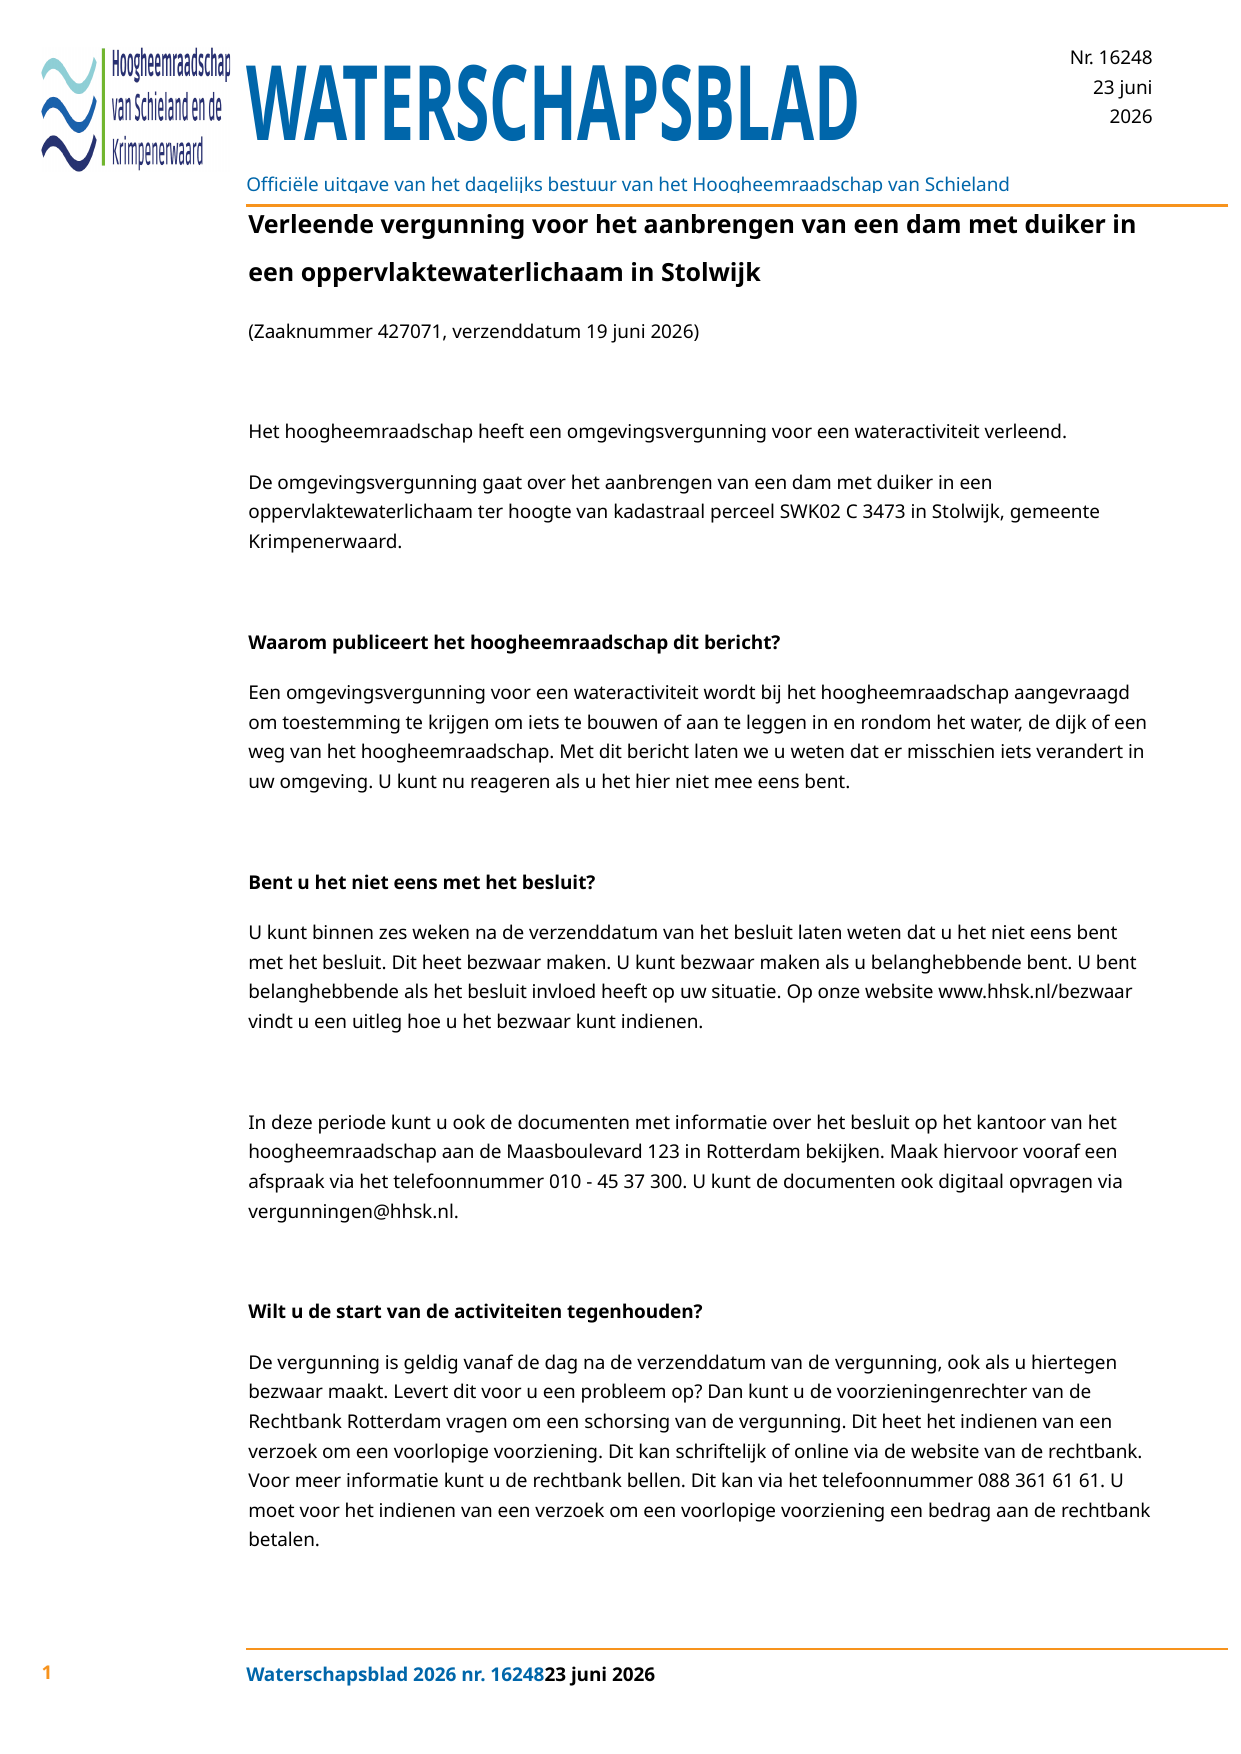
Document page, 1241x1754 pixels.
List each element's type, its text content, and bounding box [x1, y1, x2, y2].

text De vergunning is geldig vanaf de dag na de verzenddatum van de vergunning, ook als u hiertegen bezwaar maakt. Levert dit voor u een probleem op? Dan kunt u de voorzieningenrechter van de Rechtbank Rotterdam vragen om een schorsing van de vergunning. Dit heet het indienen van een verzoek om een voorlopige voorziening. Dit kan schriftelijk of online via de website van de rechtbank. Voor meer informatie kunt u de rechtbank bellen. Dit kan via het telefoonnummer 088 361 61 61. U moet voor het indienen van een verzoek om een voorlopige voorziening een bedrag aan de rechtbank betalen. [248, 1349, 1152, 1552]
text Wilt u de start van de activiteiten tegenhouden? [248, 1299, 1152, 1324]
text Verleende vergunning voor het aanbrengen van een dam met duiker in een oppervlaktewaterlichaam in Stolwijk [248, 207, 1152, 288]
picture [41, 47, 231, 172]
text Bent u het niet eens met het besluit? [248, 869, 1152, 895]
text Het hoogheemraadschap heeft een omgevingsvergunning voor een wateractiviteit verleend. [248, 419, 1152, 444]
text Een omgevingsvergunning voor een wateractiviteit wordt bij het hoogheemraadschap aangevraagd om toestemming te krijgen om iets te bouwen of aan te leggen in en rondom het water, de dijk of een weg van het hoogheemraadschap. Met dit bericht laten we u weten dat er misschien iets verandert in uw omgeving. U kunt nu reageren als u het hier niet mee eens bent. [248, 679, 1152, 794]
text U kunt binnen zes weken na de verzenddatum van het besluit laten weten dat u het niet eens bent met het besluit. Dit heet bezwaar maken. U kunt bezwaar maken als u belanghebbende bent. U bent belanghebbende als het besluit invloed heeft op uw situatie. Op onze website www.hhsk.nl/bezwaar vindt u een uitleg hoe u het bezwaar kunt indienen. [248, 919, 1152, 1034]
text De omgevingsvergunning gaat over het aanbrengen van een dam met duiker in een oppervlaktewaterlichaam ter hoogte van kadastraal perceel SWK02 C 3473 in Stolwijk, gemeente Krimpenerwaard. [248, 469, 1152, 554]
text (Zaaknummer 427071, verzenddatum 19 juni 2026) [248, 318, 1152, 344]
text In deze periode kunt u ook de documenten met informatie over het besluit op het kantoor van het hoogheemraadschap aan de Maasboulevard 123 in Rotterdam bekijken. Maak hiervoor vooraf een afspraak via het telefoonnummer 010 - 45 37 300. U kunt de documenten ook digitaal opvragen via vergunningen@hhsk.nl. [248, 1109, 1152, 1224]
text Waarom publiceert het hoogheemraadschap dit bericht? [248, 629, 1152, 655]
